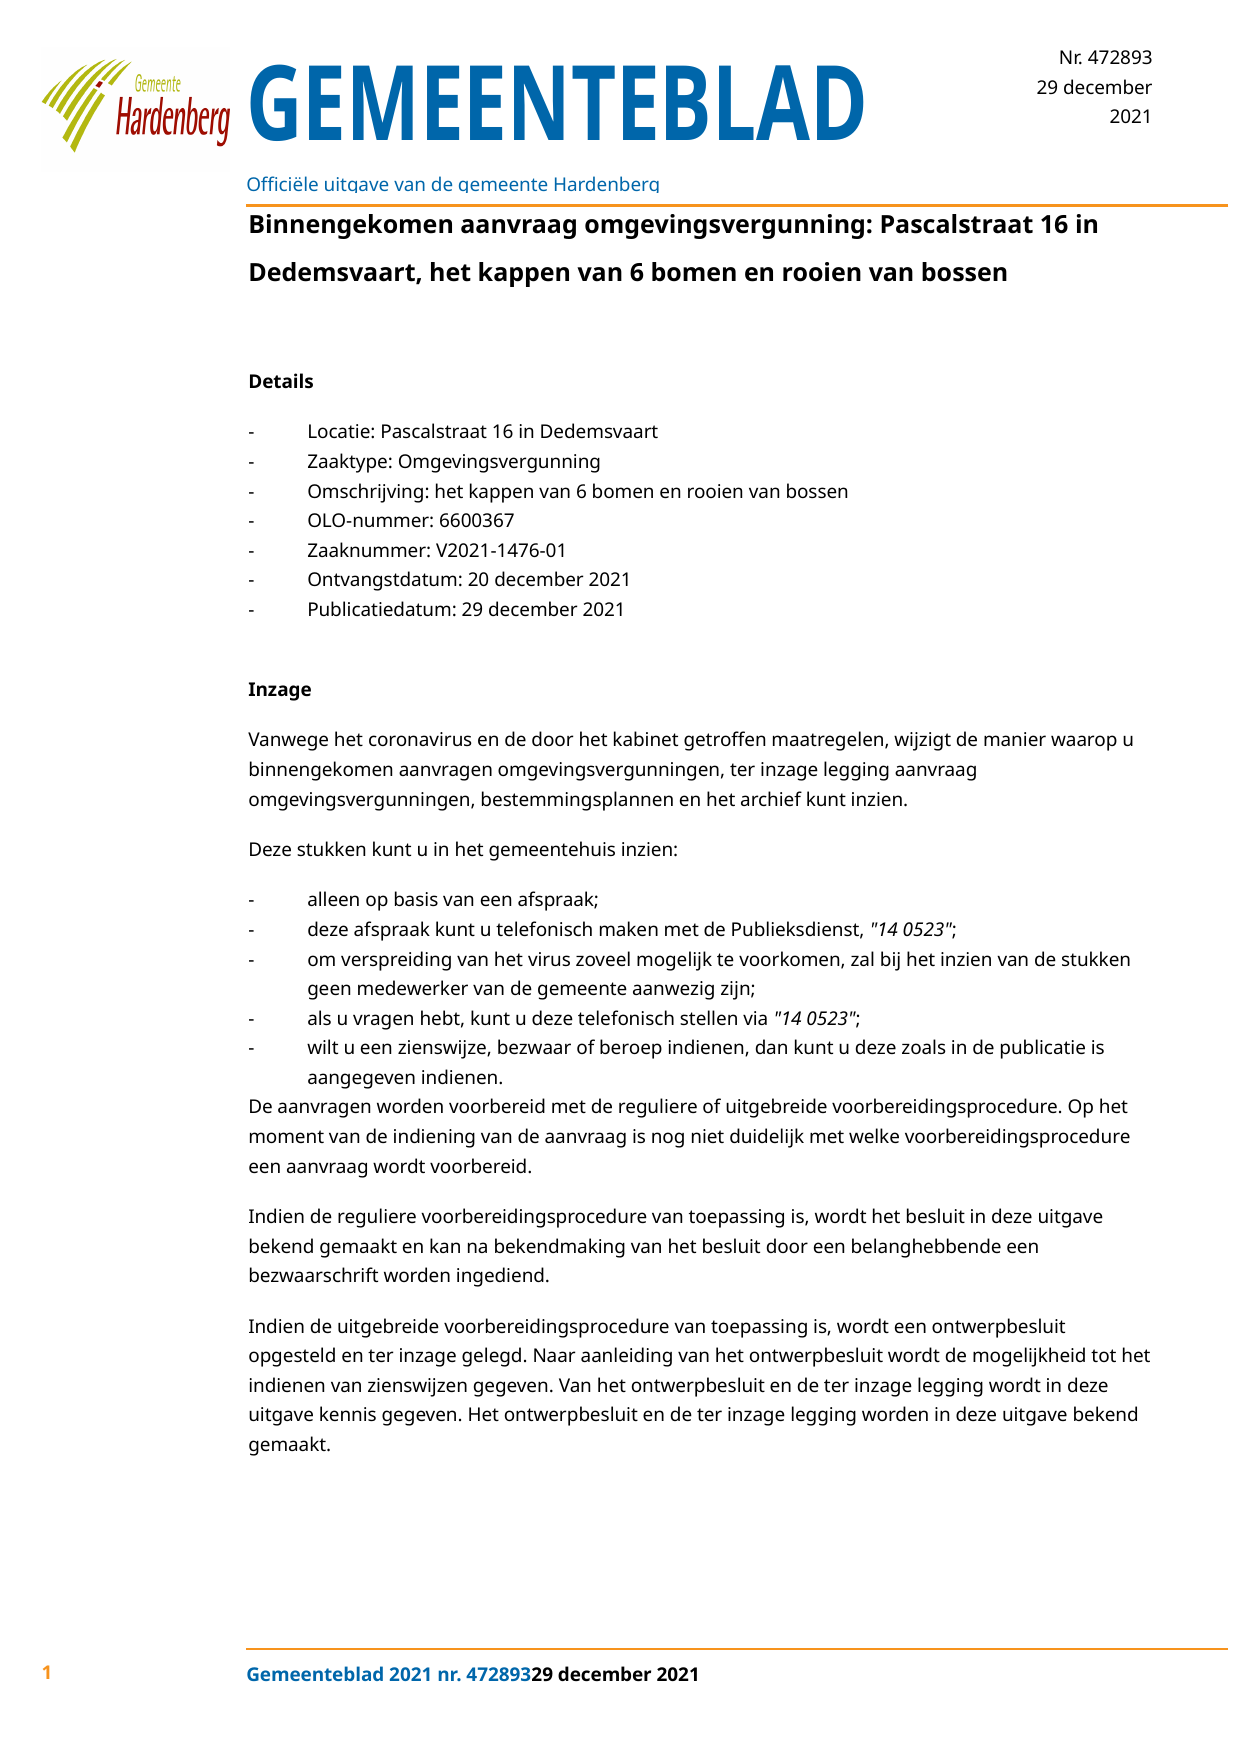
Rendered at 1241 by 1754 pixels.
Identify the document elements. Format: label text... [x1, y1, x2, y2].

text Vanwege het coronavirus en de door het kabinet getroffen maatregelen, wijzigt de manier waarop u binnengekomen aanvragen omgevingsvergunningen, ter inzage legging aanvraag omgevingsvergunningen, bestemmingsplannen en het archief kunt inzien. [248, 727, 1152, 812]
list OLO-nummer: 6600367 [248, 507, 1152, 533]
text Indien de reguliere voorbereidingsprocedure van toepassing is, wordt het besluit in deze uitgave bekend gemaakt en kan na bekendmaking van het besluit door een belanghebbende een bezwaarschrift worden ingediend. [248, 1203, 1152, 1288]
list als u vragen hebt, kunt u deze telefonisch stellen via "14 0523"; [248, 1005, 1152, 1031]
list alleen op basis van een afspraak; [248, 887, 1152, 912]
text Binnengekomen aanvraag omgevingsvergunning: Pascalstraat 16 in Dedemsvaart, het kappen van 6 bomen en rooien van bossen [248, 207, 1152, 288]
list deze afspraak kunt u telefonisch maken met de Publieksdienst, "14 0523"; [248, 916, 1152, 942]
list Omschrijving: het kappen van 6 bomen en rooien van bossen [248, 478, 1152, 504]
list Publicatiedatum: 29 december 2021 [248, 596, 1152, 622]
text Details [248, 368, 1152, 394]
list Locatie: Pascalstraat 16 in Dedemsvaart [248, 419, 1152, 444]
list wilt u een zienswijze, bezwaar of beroep indienen, dan kunt u deze zoals in de publicatie is aangegeven indienen. [248, 1034, 1152, 1090]
list Zaaktype: Omgevingsvergunning [248, 448, 1152, 474]
text Inzage [248, 676, 1152, 702]
text De aanvragen worden voorbereid met de reguliere of uitgebreide voorbereidingsprocedure. Op het moment van de indiening van de aanvraag is nog niet duidelijk met welke voorbereidingsprocedure een aanvraag wordt voorbereid. [248, 1094, 1152, 1179]
text Deze stukken kunt u in het gemeentehuis inzien: [248, 836, 1152, 862]
list Ontvangstdatum: 20 december 2021 [248, 567, 1152, 592]
list om verspreiding van het virus zoveel mogelijk te voorkomen, zal bij het inzien van de stukken geen medewerker van de gemeente aanwezig zijn; [248, 946, 1152, 1001]
picture [41, 47, 231, 172]
list Zaaknummer: V2021-1476-01 [248, 537, 1152, 563]
text Indien de uitgebreide voorbereidingsprocedure van toepassing is, wordt een ontwerpbesluit opgesteld en ter inzage gelegd. Naar aanleiding van het ontwerpbesluit wordt de mogelijkheid tot het indienen van zienswijzen gegeven. Van het ontwerpbesluit en de ter inzage legging wordt in deze uitgave kennis gegeven. Het ontwerpbesluit en de ter inzage legging worden in deze uitgave bekend gemaakt. [248, 1313, 1152, 1457]
